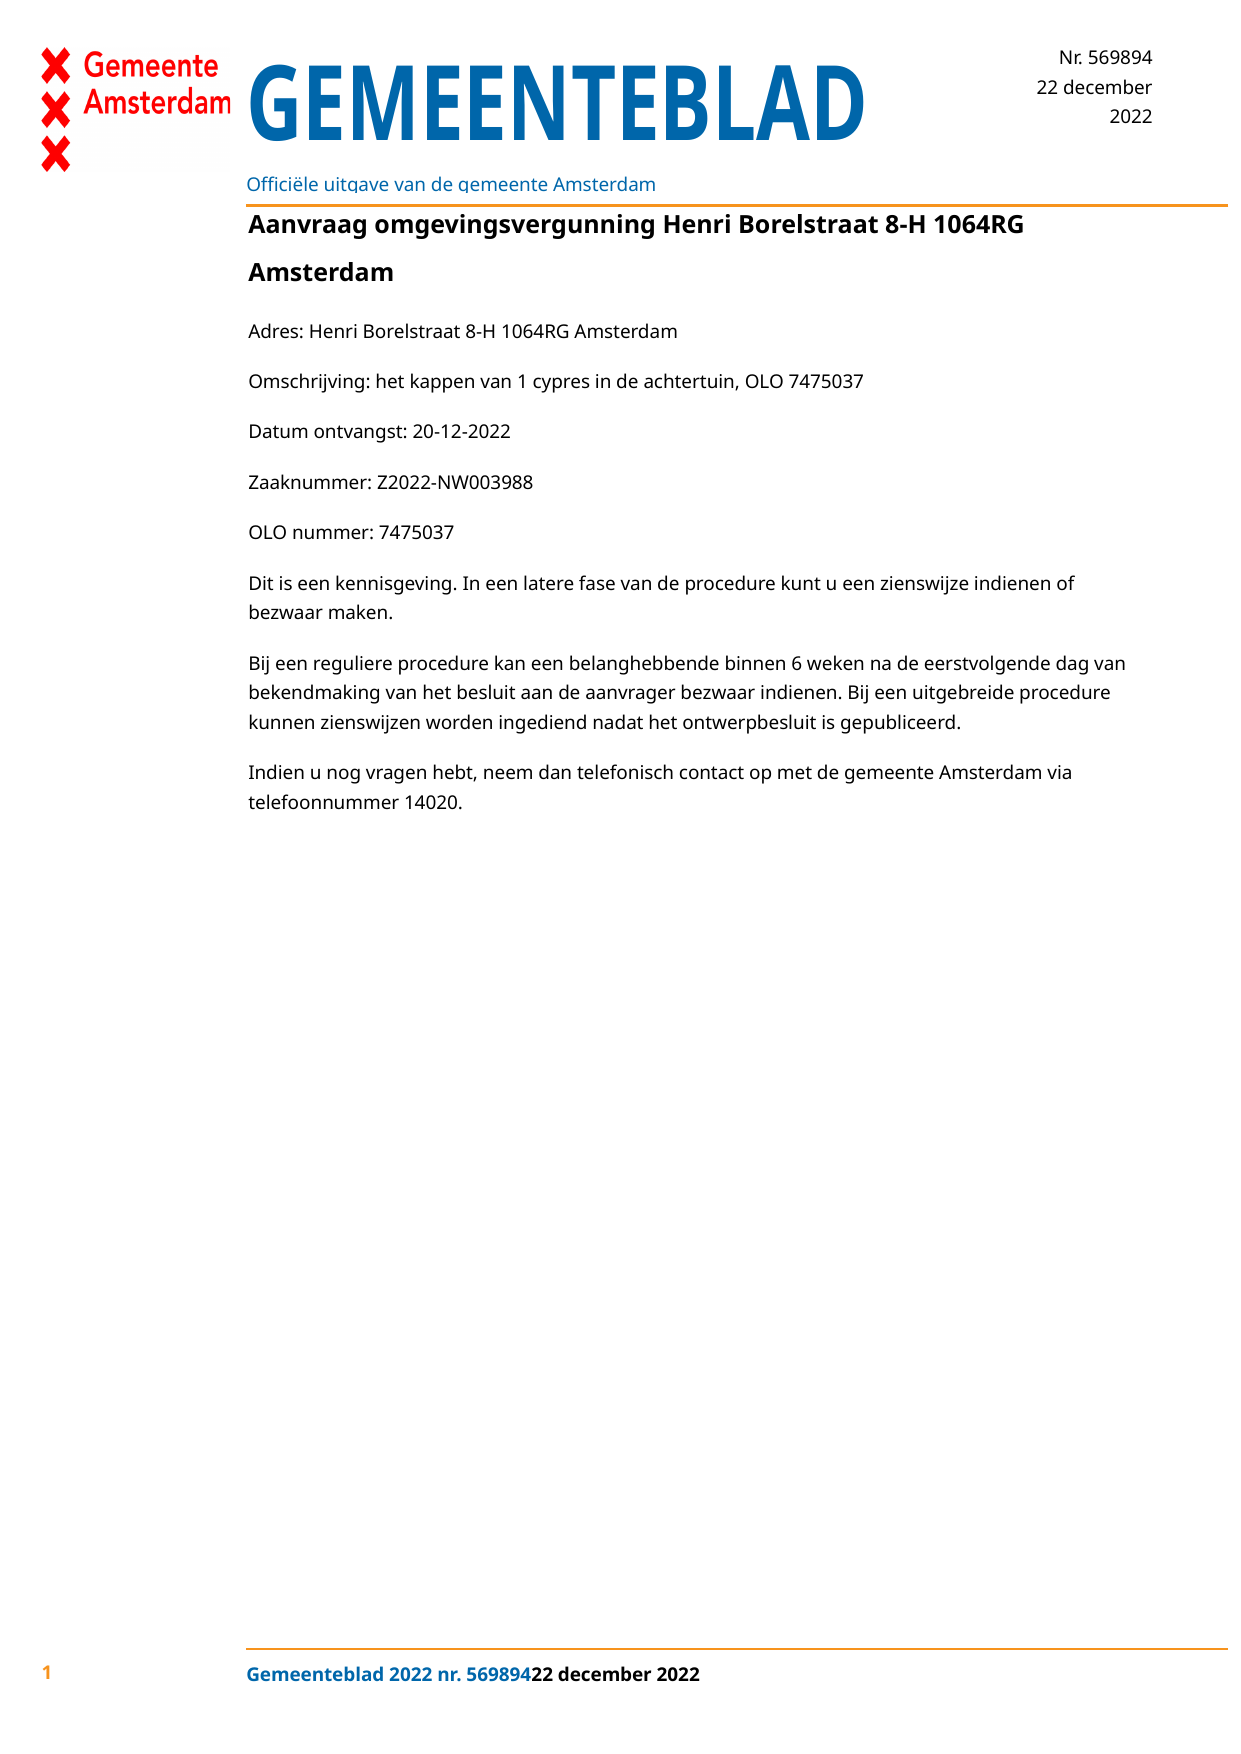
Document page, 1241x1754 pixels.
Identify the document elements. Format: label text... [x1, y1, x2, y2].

text OLO nummer: 7475037 [248, 519, 1152, 545]
text Aanvraag omgevingsvergunning Henri Borelstraat 8-H 1064RG Amsterdam [248, 207, 1152, 288]
text Adres: Henri Borelstraat 8-H 1064RG Amsterdam [248, 318, 1152, 344]
text Datum ontvangst: 20-12-2022 [248, 419, 1152, 444]
text Indien u nog vragen hebt, neem dan telefonisch contact op met de gemeente Amsterdam via telefoonnummer 14020. [248, 759, 1152, 815]
text Zaaknummer: Z2022-NW003988 [248, 469, 1152, 495]
picture [41, 47, 231, 172]
text Omschrijving: het kappen van 1 cypres in de achtertuin, OLO 7475037 [248, 368, 1152, 394]
text Dit is een kennisgeving. In een latere fase van de procedure kunt u een zienswijze indienen of bezwaar maken. [248, 570, 1152, 625]
text Bij een reguliere procedure kan een belanghebbende binnen 6 weken na de eerstvolgende dag van bekendmaking van het besluit aan de aanvrager bezwaar indienen. Bij een uitgebreide procedure kunnen zienswijzen worden ingediend nadat het ontwerpbesluit is gepubliceerd. [248, 650, 1152, 735]
